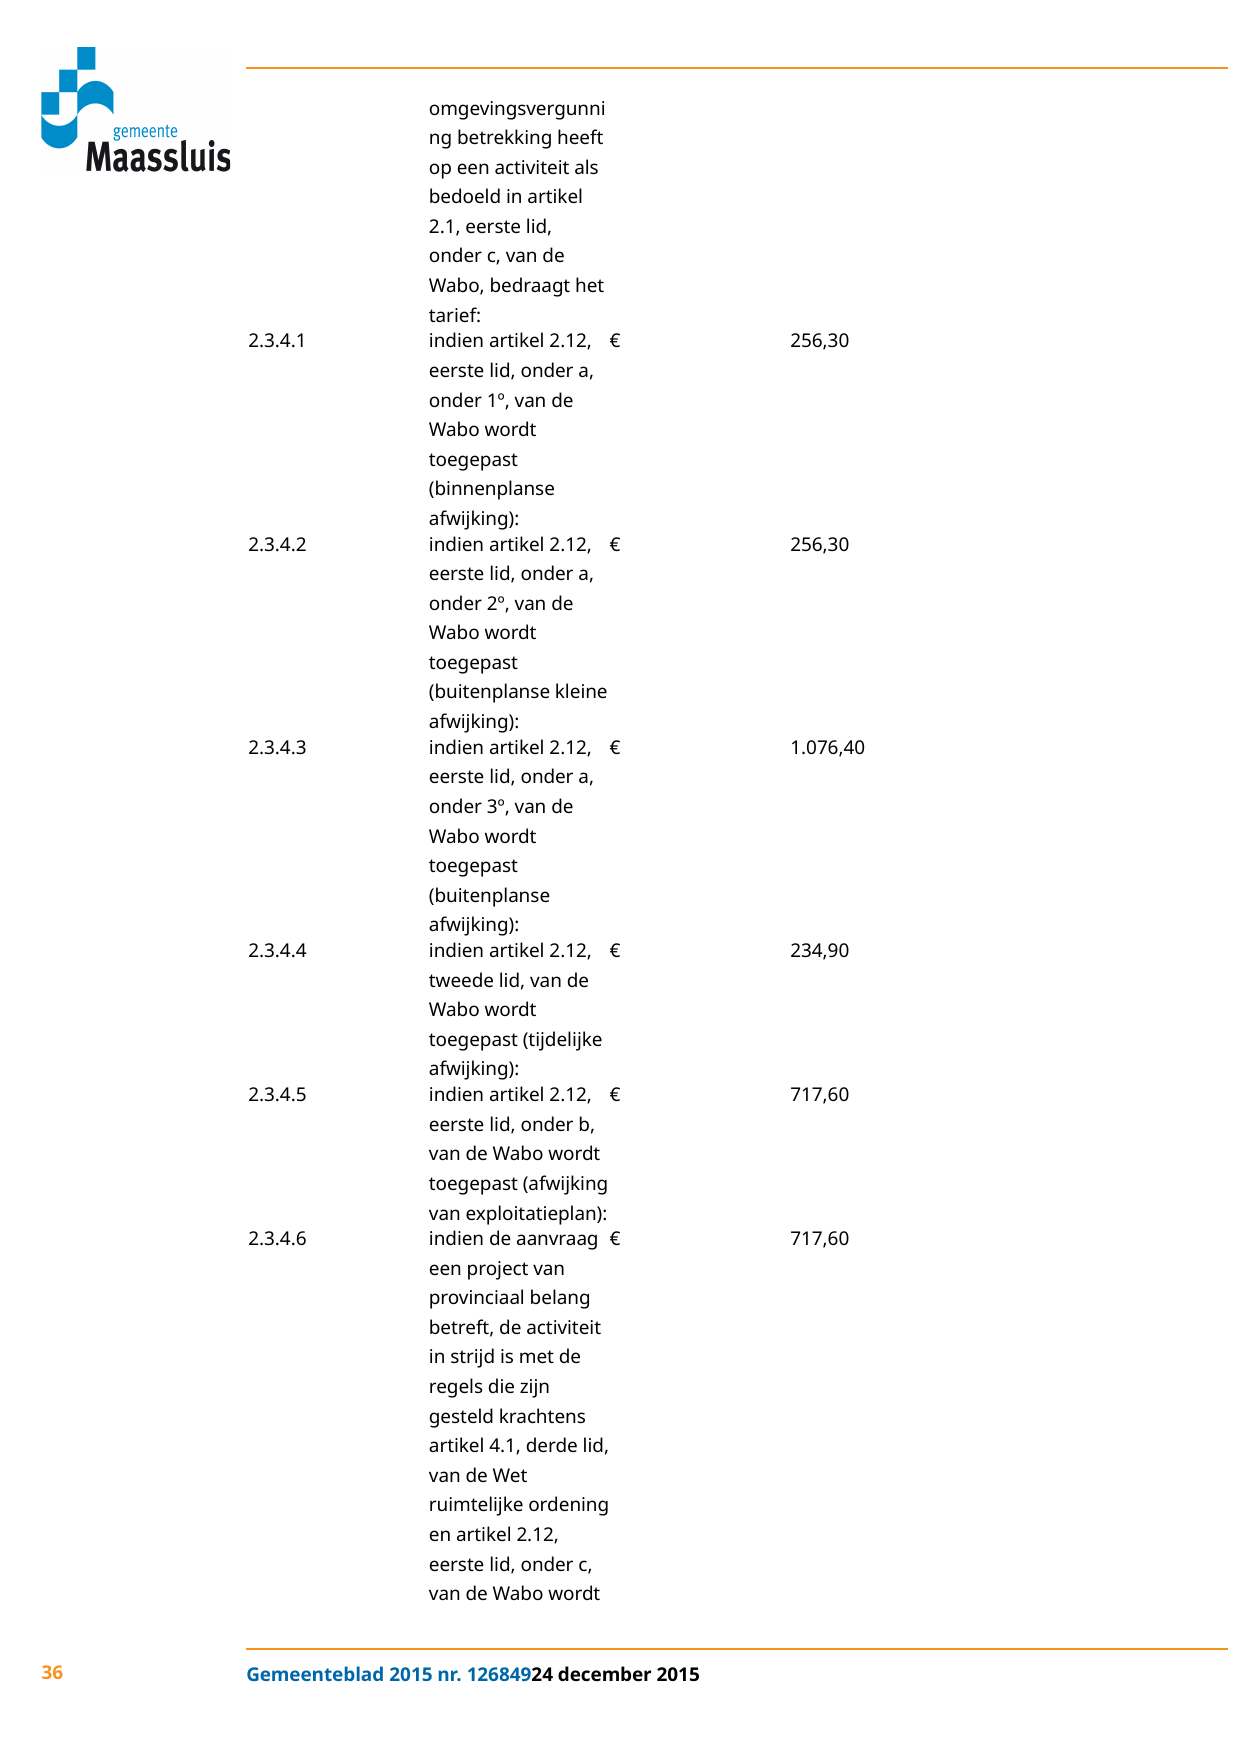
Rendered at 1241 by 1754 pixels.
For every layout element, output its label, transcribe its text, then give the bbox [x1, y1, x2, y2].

table_cell € [609, 1081, 790, 1225]
table_cell € [609, 734, 790, 937]
table_cell 2.3.4.2 [248, 531, 429, 734]
table_cell 2.3.4.6 [248, 1225, 429, 1606]
table_cell [790, 95, 971, 328]
table_cell 2.3.4.5 [248, 1081, 429, 1225]
table_cell indien artikel 2.12, eerste lid, onder a, onder 2º, van de Wabo wordt toegepast (buitenplanse kleine afwijking): [429, 531, 609, 734]
table_cell € [609, 531, 790, 734]
table_cell [971, 1225, 1152, 1606]
table_cell [971, 328, 1152, 531]
table_cell [248, 95, 429, 328]
table_cell [609, 95, 790, 328]
table_cell [971, 734, 1152, 937]
table_cell 1.076,40 [790, 734, 971, 937]
table_cell indien de aanvraag een project van provinciaal belang betreft, de activiteit in strijd is met de regels die zijn gesteld krachtens artikel 4.1, derde lid, van de Wet ruimtelijke ordening en artikel 2.12, eerste lid, onder c, van de Wabo wordt [429, 1225, 609, 1606]
table_cell indien artikel 2.12, tweede lid, van de Wabo wordt toegepast (tijdelijke afwijking): [429, 937, 609, 1081]
table_cell indien artikel 2.12, eerste lid, onder a, onder 1º, van de Wabo wordt toegepast (binnenplanse afwijking): [429, 328, 609, 531]
table_cell 234,90 [790, 937, 971, 1081]
table_cell [971, 937, 1152, 1081]
table_cell € [609, 937, 790, 1081]
table_cell 2.3.4.3 [248, 734, 429, 937]
table_cell 2.3.4.4 [248, 937, 429, 1081]
table_cell indien artikel 2.12, eerste lid, onder a, onder 3º, van de Wabo wordt toegepast (buitenplanse afwijking): [429, 734, 609, 937]
table_cell [971, 531, 1152, 734]
table_cell indien artikel 2.12, eerste lid, onder b, van de Wabo wordt toegepast (afwijking van exploitatieplan): [429, 1081, 609, 1225]
table_cell omgevingsvergunning betrekking heeft op een activiteit als bedoeld in artikel 2.1, eerste lid, onder c, van de Wabo, bedraagt het tarief: [429, 95, 609, 328]
table_cell 717,60 [790, 1081, 971, 1225]
table_cell [971, 95, 1152, 328]
table_cell € [609, 328, 790, 531]
table_cell € [609, 1225, 790, 1606]
table_cell 256,30 [790, 328, 971, 531]
table_cell 717,60 [790, 1225, 971, 1606]
picture [41, 47, 77, 92]
table_cell 2.3.4.1 [248, 328, 429, 531]
picture [41, 47, 231, 172]
table_cell [971, 1081, 1152, 1225]
table_cell 256,30 [790, 531, 971, 734]
